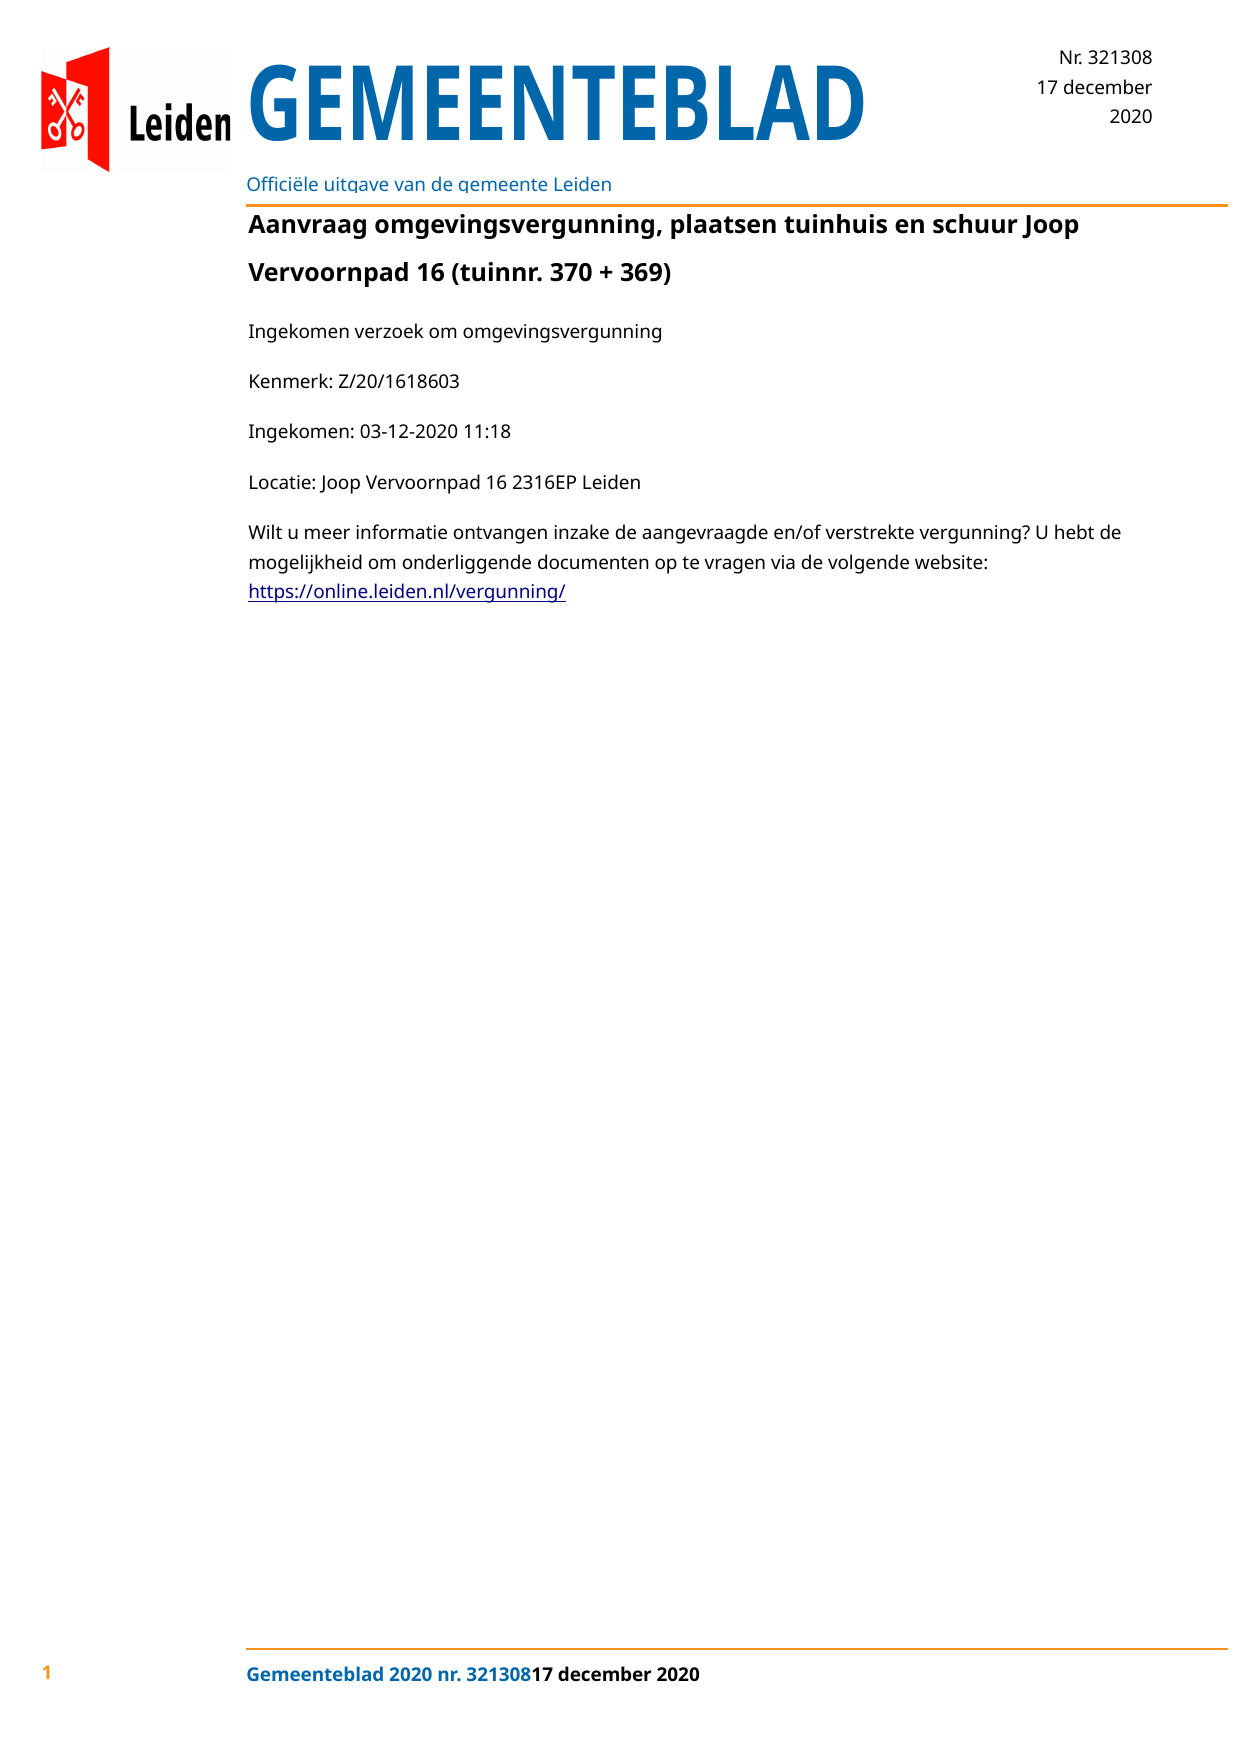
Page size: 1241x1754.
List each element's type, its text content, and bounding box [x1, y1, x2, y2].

text Ingekomen verzoek om omgevingsvergunning [248, 318, 1152, 344]
text Ingekomen: 03-12-2020 11:18 [248, 419, 1152, 444]
text Locatie: Joop Vervoornpad 16 2316EP Leiden [248, 469, 1152, 495]
picture [41, 47, 231, 172]
text Kenmerk: Z/20/1618603 [248, 368, 1152, 394]
text Aanvraag omgevingsvergunning, plaatsen tuinhuis en schuur Joop Vervoornpad 16 (tuinnr. 370 + 369) [248, 207, 1152, 288]
text Wilt u meer informatie ontvangen inzake de aangevraagde en/of verstrekte vergunning? U hebt de mogelijkheid om onderliggende documenten op te vragen via de volgende website: https://online.leiden.nl/vergunning/ [248, 519, 1152, 604]
